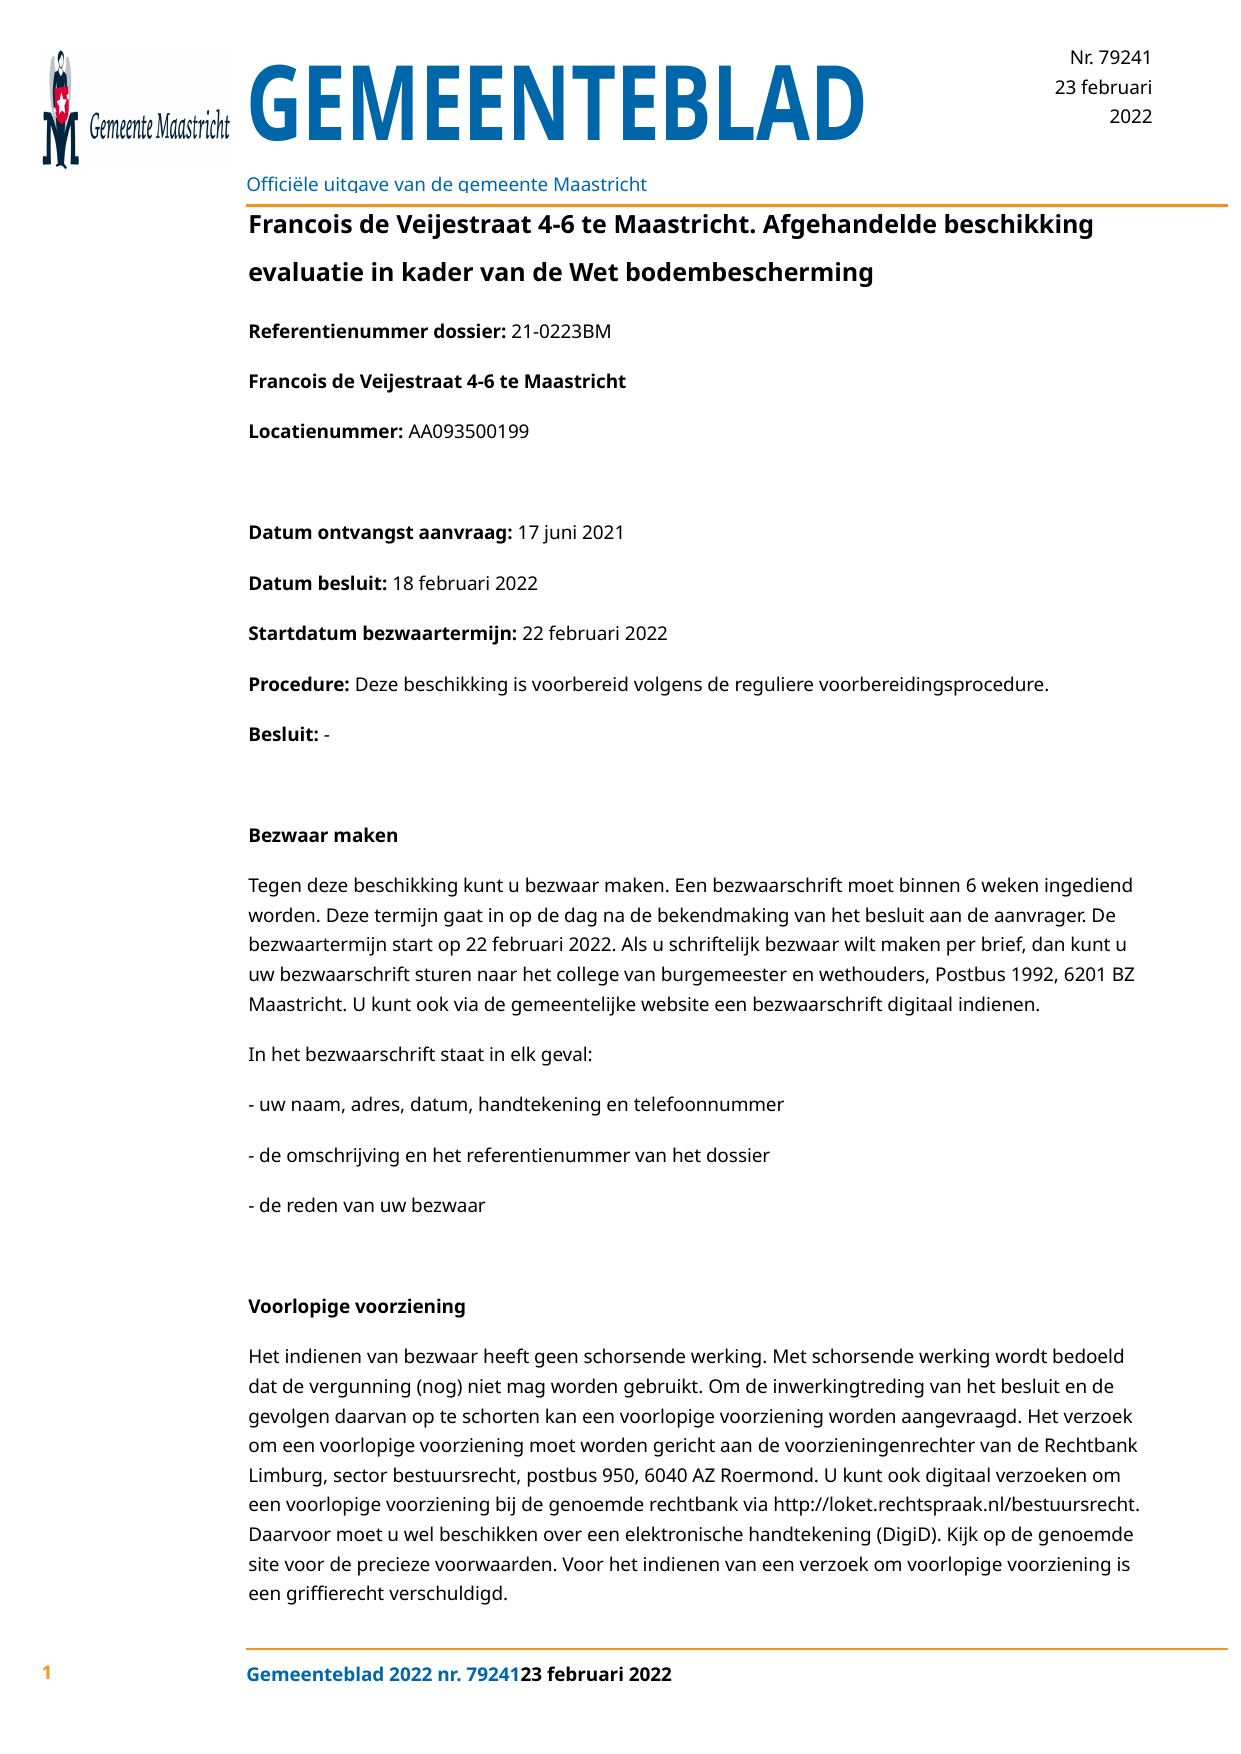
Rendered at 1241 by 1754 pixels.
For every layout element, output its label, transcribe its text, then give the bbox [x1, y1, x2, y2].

text Tegen deze beschikking kunt u bezwaar maken. Een bezwaarschrift moet binnen 6 weken ingediend worden. Deze termijn gaat in op de dag na de bekendmaking van het besluit aan de aanvrager. De bezwaartermijn start op 22 februari 2022. Als u schriftelijk bezwaar wilt maken per brief, dan kunt u uw bezwaarschrift sturen naar het college van burgemeester en wethouders, Postbus 1992, 6201 BZ Maastricht. U kunt ook via de gemeentelijke website een bezwaarschrift digitaal indienen. [248, 872, 1152, 1017]
text Besluit: - [248, 721, 1152, 747]
text - de omschrijving en het referentienummer van het dossier [248, 1142, 1152, 1168]
text Bezwaar maken [248, 822, 1152, 848]
text - de reden van uw bezwaar [248, 1192, 1152, 1218]
text - uw naam, adres, datum, handtekening en telefoonnummer [248, 1092, 1152, 1117]
text Referentienummer dossier: 21-0223BM [248, 318, 1152, 344]
text In het bezwaarschrift staat in elk geval: [248, 1041, 1152, 1067]
text Locatienummer: AA093500199 [248, 419, 1152, 444]
text Procedure: Deze beschikking is voorbereid volgens de reguliere voorbereidingsprocedure. [248, 671, 1152, 697]
text Het indienen van bezwaar heeft geen schorsende werking. Met schorsende werking wordt bedoeld dat de vergunning (nog) niet mag worden gebruikt. Om de inwerkingtreding van het besluit en de gevolgen daarvan op te schorten kan een voorlopige voorziening worden aangevraagd. Het verzoek om een voorlopige voorziening moet worden gericht aan de voorzieningenrechter van de Rechtbank Limburg, sector bestuursrecht, postbus 950, 6040 AZ Roermond. U kunt ook digitaal verzoeken om een voorlopige voorziening bij de genoemde rechtbank via http://loket.rechtspraak.nl/bestuursrecht. Daarvoor moet u wel beschikken over een elektronische handtekening (DigiD). Kijk op de genoemde site voor de precieze voorwaarden. Voor het indienen van een verzoek om voorlopige voorziening is een griffierecht verschuldigd. [248, 1344, 1152, 1606]
text Francois de Veijestraat 4-6 te Maastricht [248, 368, 1152, 394]
text Voorlopige voorziening [248, 1293, 1152, 1319]
text Francois de Veijestraat 4-6 te Maastricht. Afgehandelde beschikking evaluatie in kader van de Wet bodembescherming [248, 207, 1152, 288]
text Startdatum bezwaartermijn: 22 februari 2022 [248, 620, 1152, 646]
picture [41, 47, 231, 172]
text Datum besluit: 18 februari 2022 [248, 570, 1152, 596]
text Datum ontvangst aanvraag: 17 juni 2021 [248, 519, 1152, 545]
